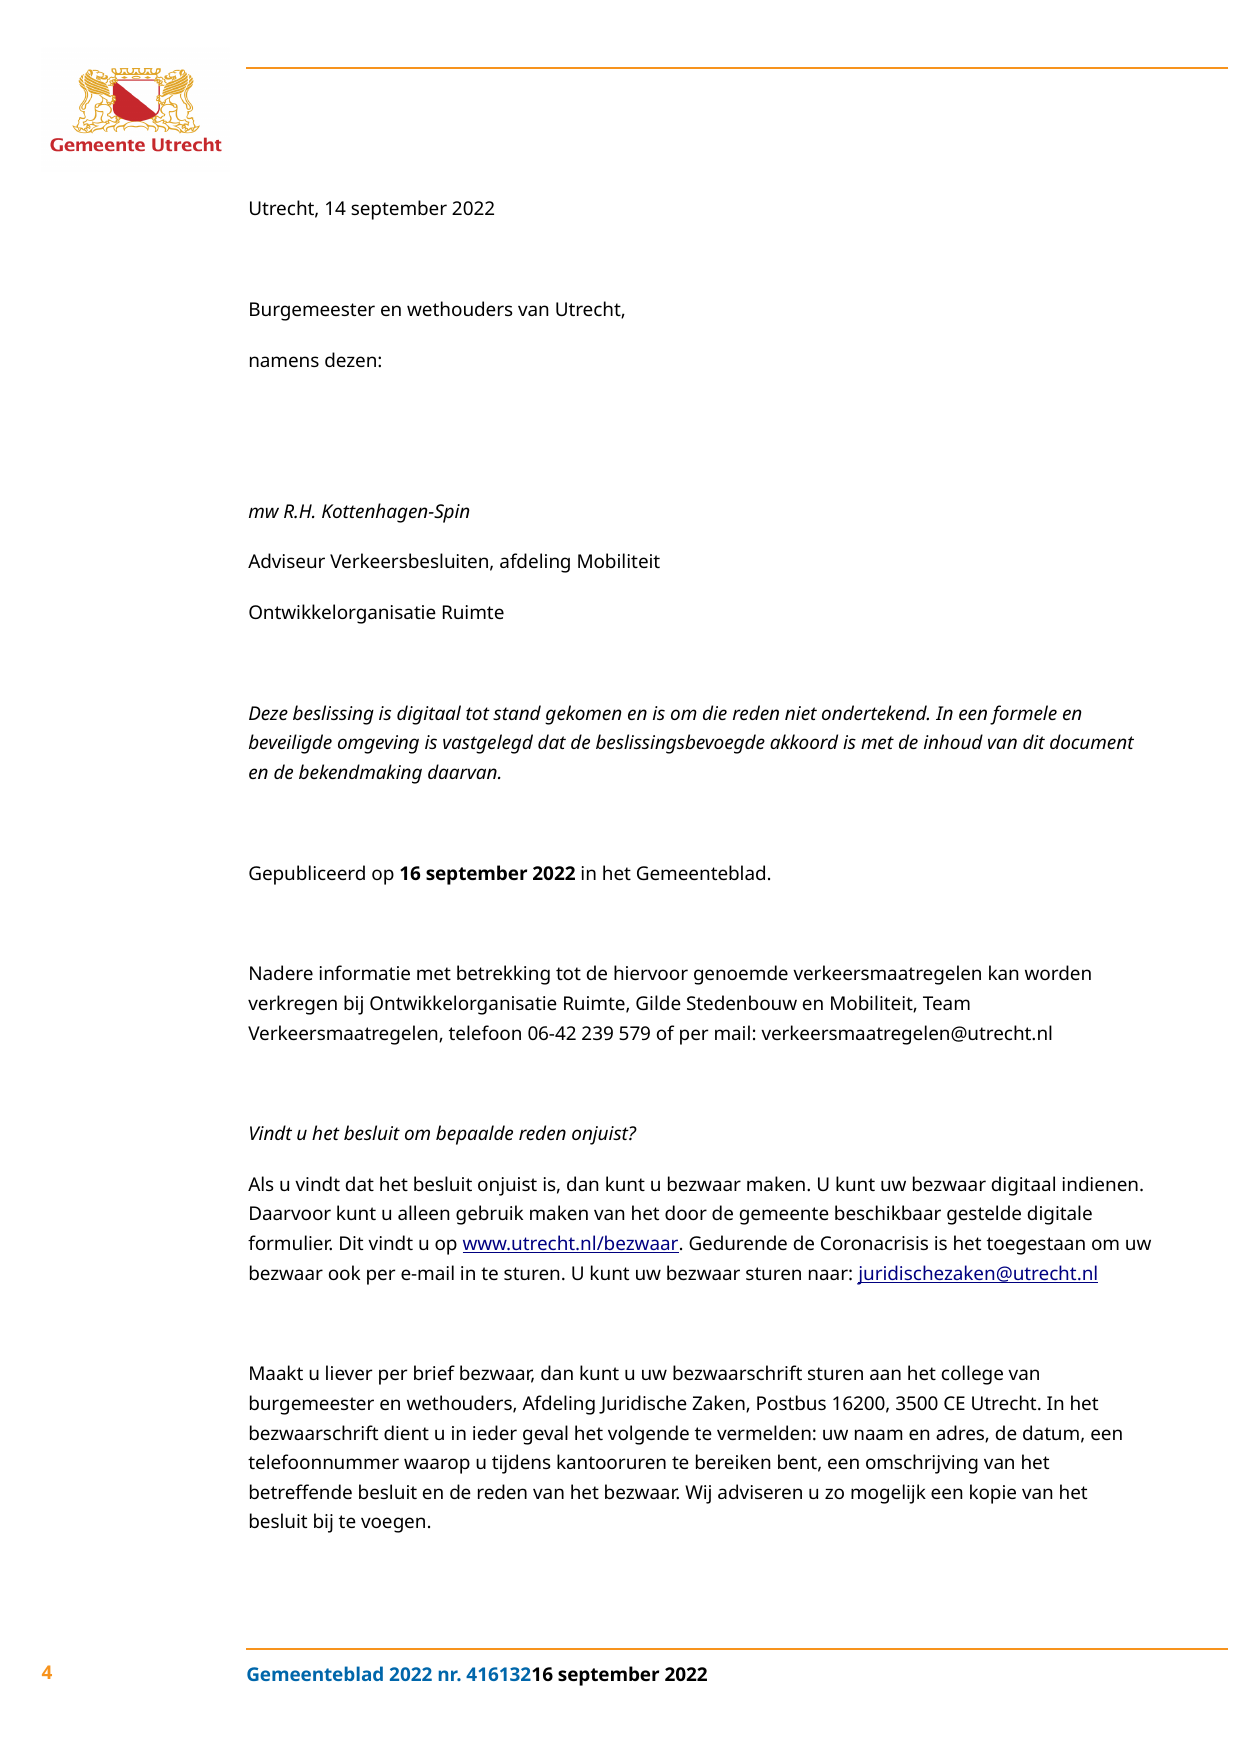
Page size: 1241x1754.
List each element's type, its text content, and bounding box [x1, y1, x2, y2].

text namens dezen: [248, 347, 1152, 373]
text Ontwikkelorganisatie Ruimte [248, 599, 1152, 625]
text Gepubliceerd op 16 september 2022 in het Gemeenteblad. [248, 860, 1152, 886]
text Utrecht, 14 september 2022 [248, 196, 1152, 221]
text Maakt u liever per brief bezwaar, dan kunt u uw bezwaarschrift sturen aan het college van burgemeester en wethouders, Afdeling Juridische Zaken, Postbus 16200, 3500 CE Utrecht. In het bezwaarschrift dient u in ieder geval het volgende te vermelden: uw naam en adres, de datum, een telefoonnummer waarop u tijdens kantooruren te bereiken bent, een omschrijving van het betreffende besluit en de reden van het bezwaar. Wij adviseren u zo mogelijk een kopie van het besluit bij te voegen. [248, 1361, 1152, 1534]
text Adviseur Verkeersbesluiten, afdeling Mobiliteit [248, 548, 1152, 574]
text Nadere informatie met betrekking tot de hiervoor genoemde verkeersmaatregelen kan worden verkregen bij Ontwikkelorganisatie Ruimte, Gilde Stedenbouw en Mobiliteit, Team Verkeersmaatregelen, telefoon 06-42 239 579 of per mail: verkeersmaatregelen@utrecht.nl [248, 961, 1152, 1046]
picture [41, 47, 231, 172]
text Burgemeester en wethouders van Utrecht, [248, 296, 1152, 322]
text Als u vindt dat het besluit onjuist is, dan kunt u bezwaar maken. U kunt uw bezwaar digitaal indienen. Daarvoor kunt u alleen gebruik maken van het door de gemeente beschikbaar gestelde digitale formulier. Dit vindt u op www.utrecht.nl/bezwaar. Gedurende de Coronacrisis is het toegestaan om uw bezwaar ook per e-mail in te sturen. U kunt uw bezwaar sturen naar: juridischezaken@utrecht.nl [248, 1171, 1152, 1286]
text mw R.H. Kottenhagen-Spin [248, 498, 1152, 524]
text Vindt u het besluit om bepaalde reden onjuist? [248, 1121, 1152, 1146]
text Deze beslissing is digitaal tot stand gekomen en is om die reden niet ondertekend. In een formele en beveiligde omgeving is vastgelegd dat de beslissingsbevoegde akkoord is met de inhoud van dit document en de bekendmaking daarvan. [248, 700, 1152, 785]
